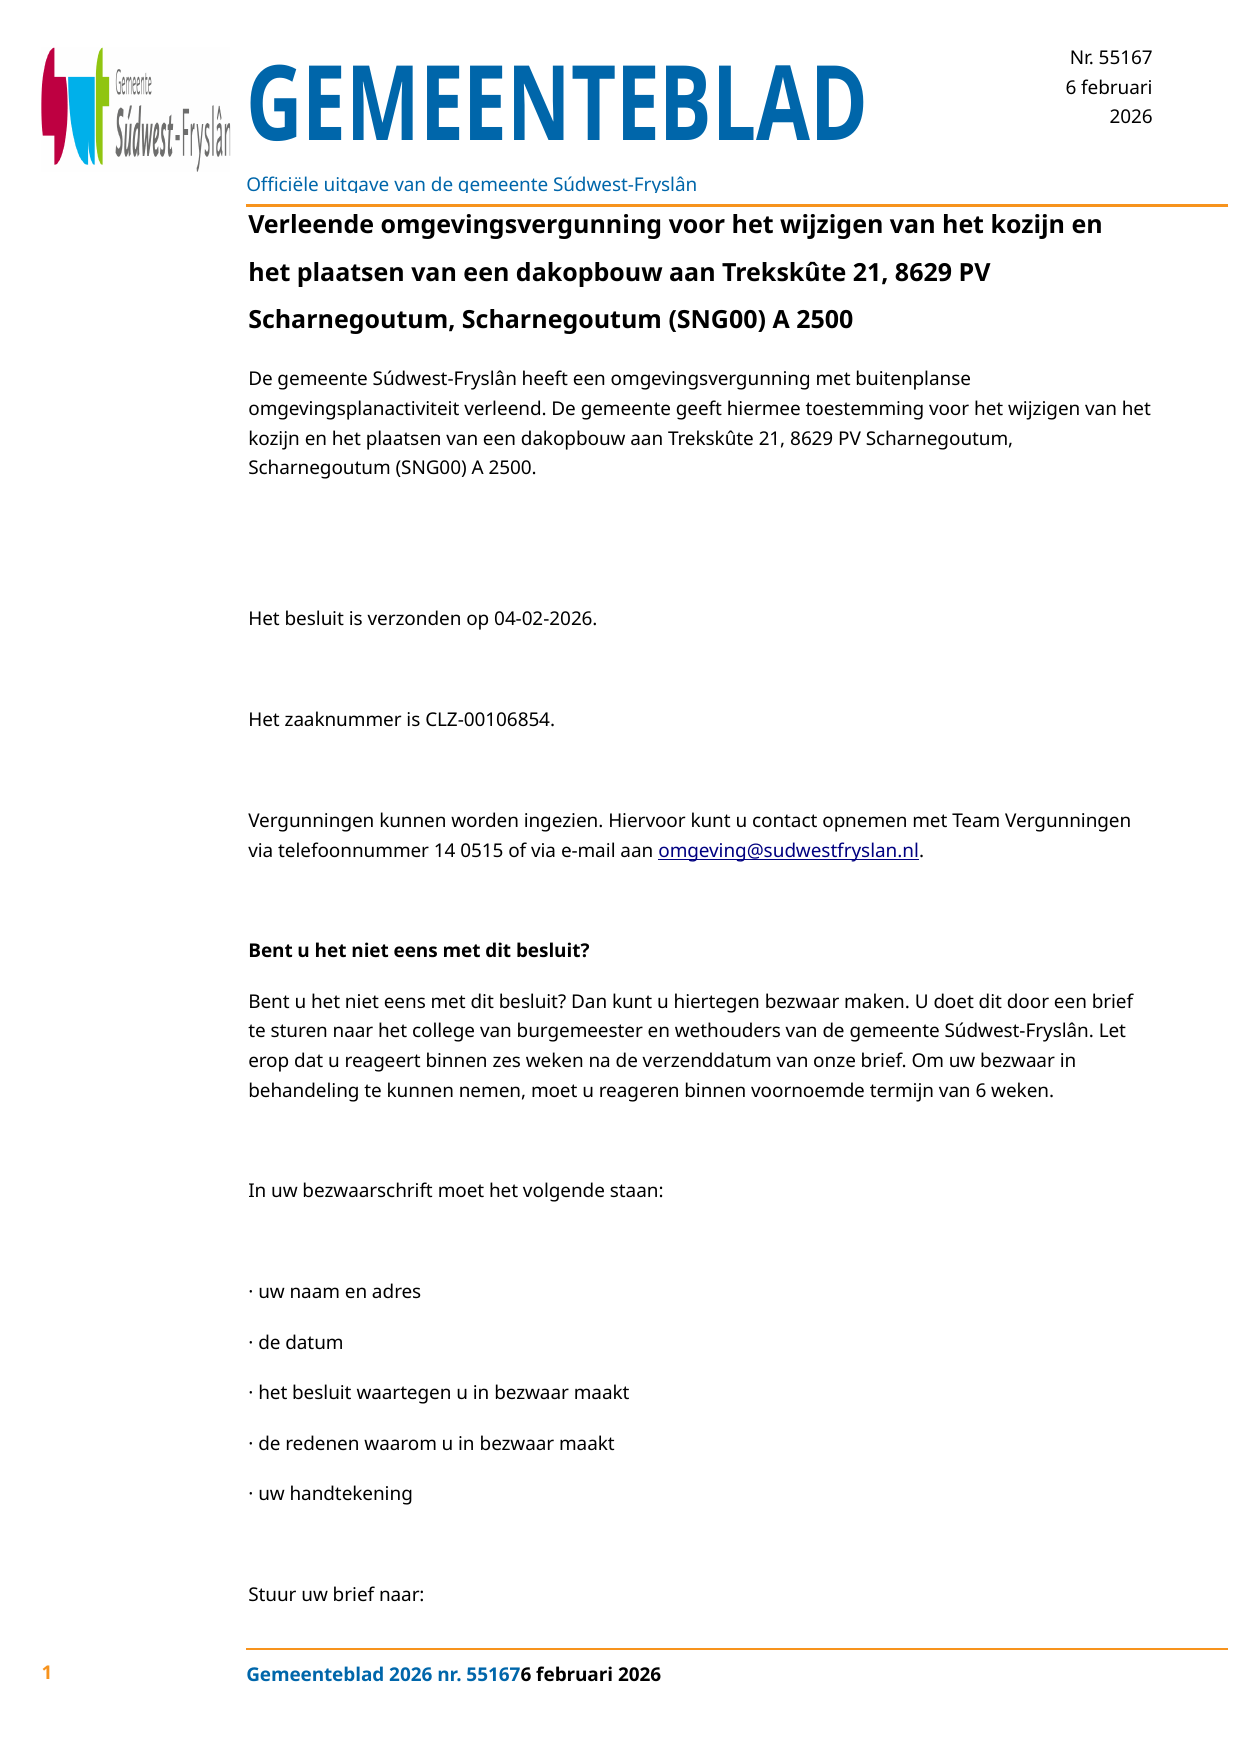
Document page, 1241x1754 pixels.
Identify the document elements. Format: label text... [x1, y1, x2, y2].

text · het besluit waartegen u in bezwaar maakt [248, 1379, 1152, 1405]
text Het besluit is verzonden op 04-02-2026. [248, 606, 1152, 631]
text · uw naam en adres [248, 1278, 1152, 1304]
text Het zaaknummer is CLZ-00106854. [248, 706, 1152, 732]
text De gemeente Súdwest-Fryslân heeft een omgevingsvergunning met buitenplanse omgevingsplanactiviteit verleend. De gemeente geeft hiermee toestemming voor het wijzigen van het kozijn en het plaatsen van een dakopbouw aan Trekskûte 21, 8629 PV Scharnegoutum, Scharnegoutum (SNG00) A 2500. [248, 366, 1152, 480]
text Verleende omgevingsvergunning voor het wijzigen van het kozijn en het plaatsen van een dakopbouw aan Trekskûte 21, 8629 PV Scharnegoutum, Scharnegoutum (SNG00) A 2500 [248, 207, 1152, 336]
text · de datum [248, 1329, 1152, 1354]
text Vergunningen kunnen worden ingezien. Hiervoor kunt u contact opnemen met Team Vergunningen via telefoonnummer 14 0515 of via e-mail aan omgeving@sudwestfryslan.nl. [248, 807, 1152, 862]
text Bent u het niet eens met dit besluit? Dan kunt u hiertegen bezwaar maken. U doet dit door een brief te sturen naar het college van burgemeester en wethouders van de gemeente Súdwest-Fryslân. Let erop dat u reageert binnen zes weken na de verzenddatum van onze brief. Om uw bezwaar in behandeling te kunnen nemen, moet u reageren binnen voornoemde termijn van 6 weken. [248, 988, 1152, 1102]
text · uw handtekening [248, 1480, 1152, 1506]
text Bent u het niet eens met dit besluit? [248, 938, 1152, 963]
picture [41, 47, 231, 172]
text In uw bezwaarschrift moet het volgende staan: [248, 1178, 1152, 1203]
text Stuur uw brief naar: [248, 1581, 1152, 1607]
text · de redenen waarom u in bezwaar maakt [248, 1430, 1152, 1455]
